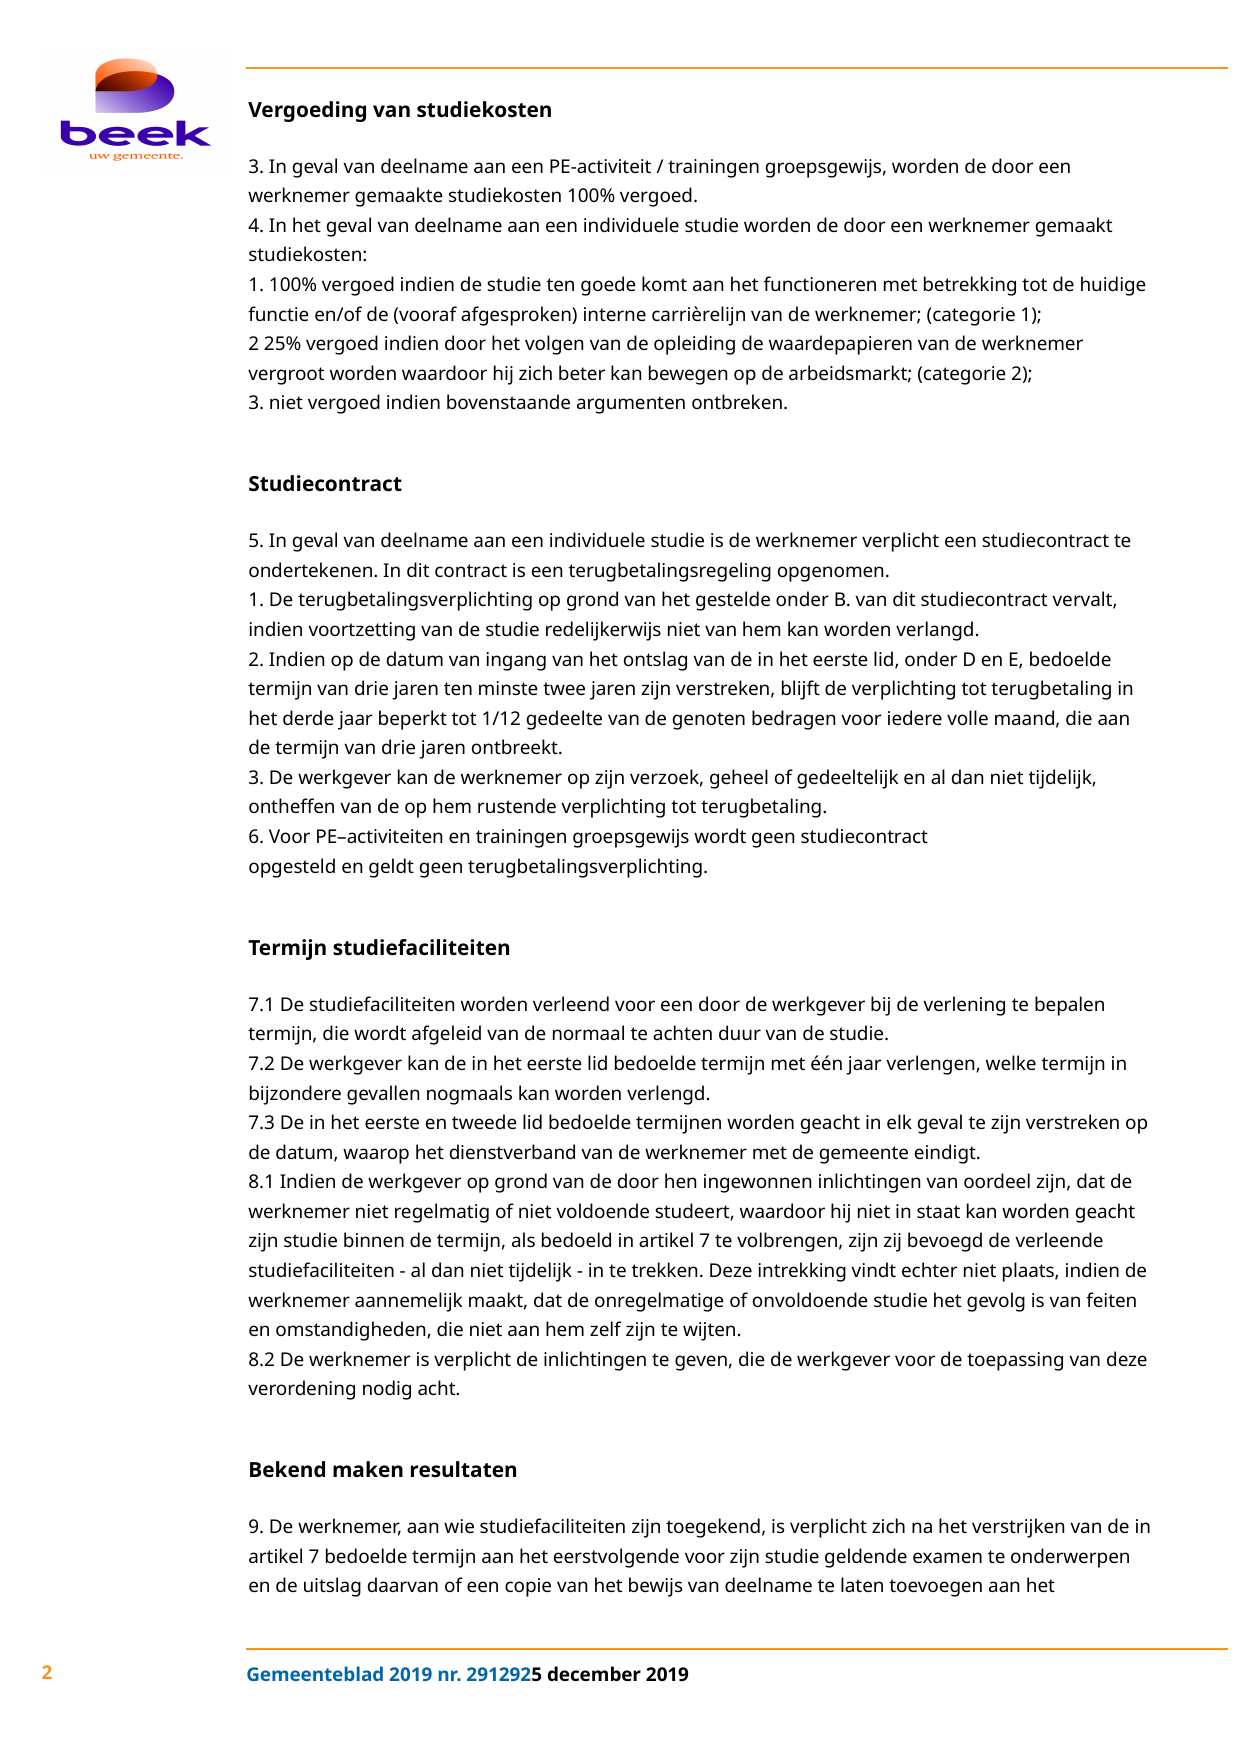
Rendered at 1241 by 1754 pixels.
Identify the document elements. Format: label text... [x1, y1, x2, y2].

text opgesteld en geldt geen terugbetalingsverplichting. [248, 853, 1152, 879]
text 3. niet vergoed indien bovenstaande argumenten ontbreken. [248, 389, 1152, 415]
text 8.1 Indien de werkgever op grond van de door hen ingewonnen inlichtingen van oordeel zijn, dat de werknemer niet regelmatig of niet voldoende studeert, waardoor hij niet in staat kan worden geacht zijn studie binnen de termijn, als bedoeld in artikel 7 te volbrengen, zijn zij bevoegd de verleende studiefaciliteiten - al dan niet tijdelijk - in te trekken. Deze intrekking vindt echter niet plaats, indien de werknemer aannemelijk maakt, dat de onregelmatige of onvoldoende studie het gevolg is van feiten en omstandigheden, die niet aan hem zelf zijn te wijten. [248, 1168, 1152, 1342]
text 2 25% vergoed indien door het volgen van de opleiding de waardepapieren van de werknemer vergroot worden waardoor hij zich beter kan bewegen op de arbeidsmarkt; (categorie 2); [248, 330, 1152, 386]
text Vergoeding van studiekosten [248, 95, 1152, 123]
text 2. Indien op de datum van ingang van het ontslag van de in het eerste lid, onder D en E, bedoelde termijn van drie jaren ten minste twee jaren zijn verstreken, blijft de verplichting tot terugbetaling in het derde jaar beperkt tot 1/12 gedeelte van de genoten bedragen voor iedere volle maand, die aan de termijn van drie jaren ontbreekt. [248, 646, 1152, 760]
text Studiecontract [248, 469, 1152, 498]
text 7.2 De werkgever kan de in het eerste lid bedoelde termijn met één jaar verlengen, welke termijn in bijzondere gevallen nogmaals kan worden verlengd. [248, 1050, 1152, 1105]
text 1. 100% vergoed indien de studie ten goede komt aan het functioneren met betrekking tot de huidige functie en/of de (vooraf afgesproken) interne carrièrelijn van de werknemer; (categorie 1); [248, 271, 1152, 326]
text 1. De terugbetalingsverplichting op grond van het gestelde onder B. van dit studiecontract vervalt, indien voortzetting van de studie redelijkerwijs niet van hem kan worden verlangd. [248, 587, 1152, 642]
text 4. In het geval van deelname aan een individuele studie worden de door een werknemer gemaakt studiekosten: [248, 212, 1152, 267]
text Termijn studiefaciliteiten [248, 933, 1152, 961]
picture [41, 47, 231, 172]
text 3. In geval van deelname aan een PE-activiteit / trainingen groepsgewijs, worden de door een werknemer gemaakte studiekosten 100% vergoed. [248, 153, 1152, 208]
text 7.1 De studiefaciliteiten worden verleend voor een door de werkgever bij de verlening te bepalen termijn, die wordt afgeleid van de normaal te achten duur van de studie. [248, 991, 1152, 1046]
text 8.2 De werknemer is verplicht de inlichtingen te geven, die de werkgever voor de toepassing van deze verordening nodig acht. [248, 1346, 1152, 1401]
text 5. In geval van deelname aan een individuele studie is de werknemer verplicht een studiecontract te ondertekenen. In dit contract is een terugbetalingsregeling opgenomen. [248, 527, 1152, 583]
text Bekend maken resultaten [248, 1456, 1152, 1484]
text 7.3 De in het eerste en tweede lid bedoelde termijnen worden geacht in elk geval te zijn verstreken op de datum, waarop het dienstverband van de werknemer met de gemeente eindigt. [248, 1109, 1152, 1164]
text 3. De werkgever kan de werknemer op zijn verzoek, geheel of gedeeltelijk en al dan niet tijdelijk, ontheffen van de op hem rustende verplichting tot terugbetaling. [248, 764, 1152, 819]
text 9. De werknemer, aan wie studiefaciliteiten zijn toegekend, is verplicht zich na het verstrijken van de in artikel 7 bedoelde termijn aan het eerstvolgende voor zijn studie geldende examen te onderwerpen en de uitslag daarvan of een copie van het bewijs van deelname te laten toevoegen aan het [248, 1513, 1152, 1598]
text 6. Voor PE–activiteiten en trainingen groepsgewijs wordt geen studiecontract [248, 823, 1152, 849]
